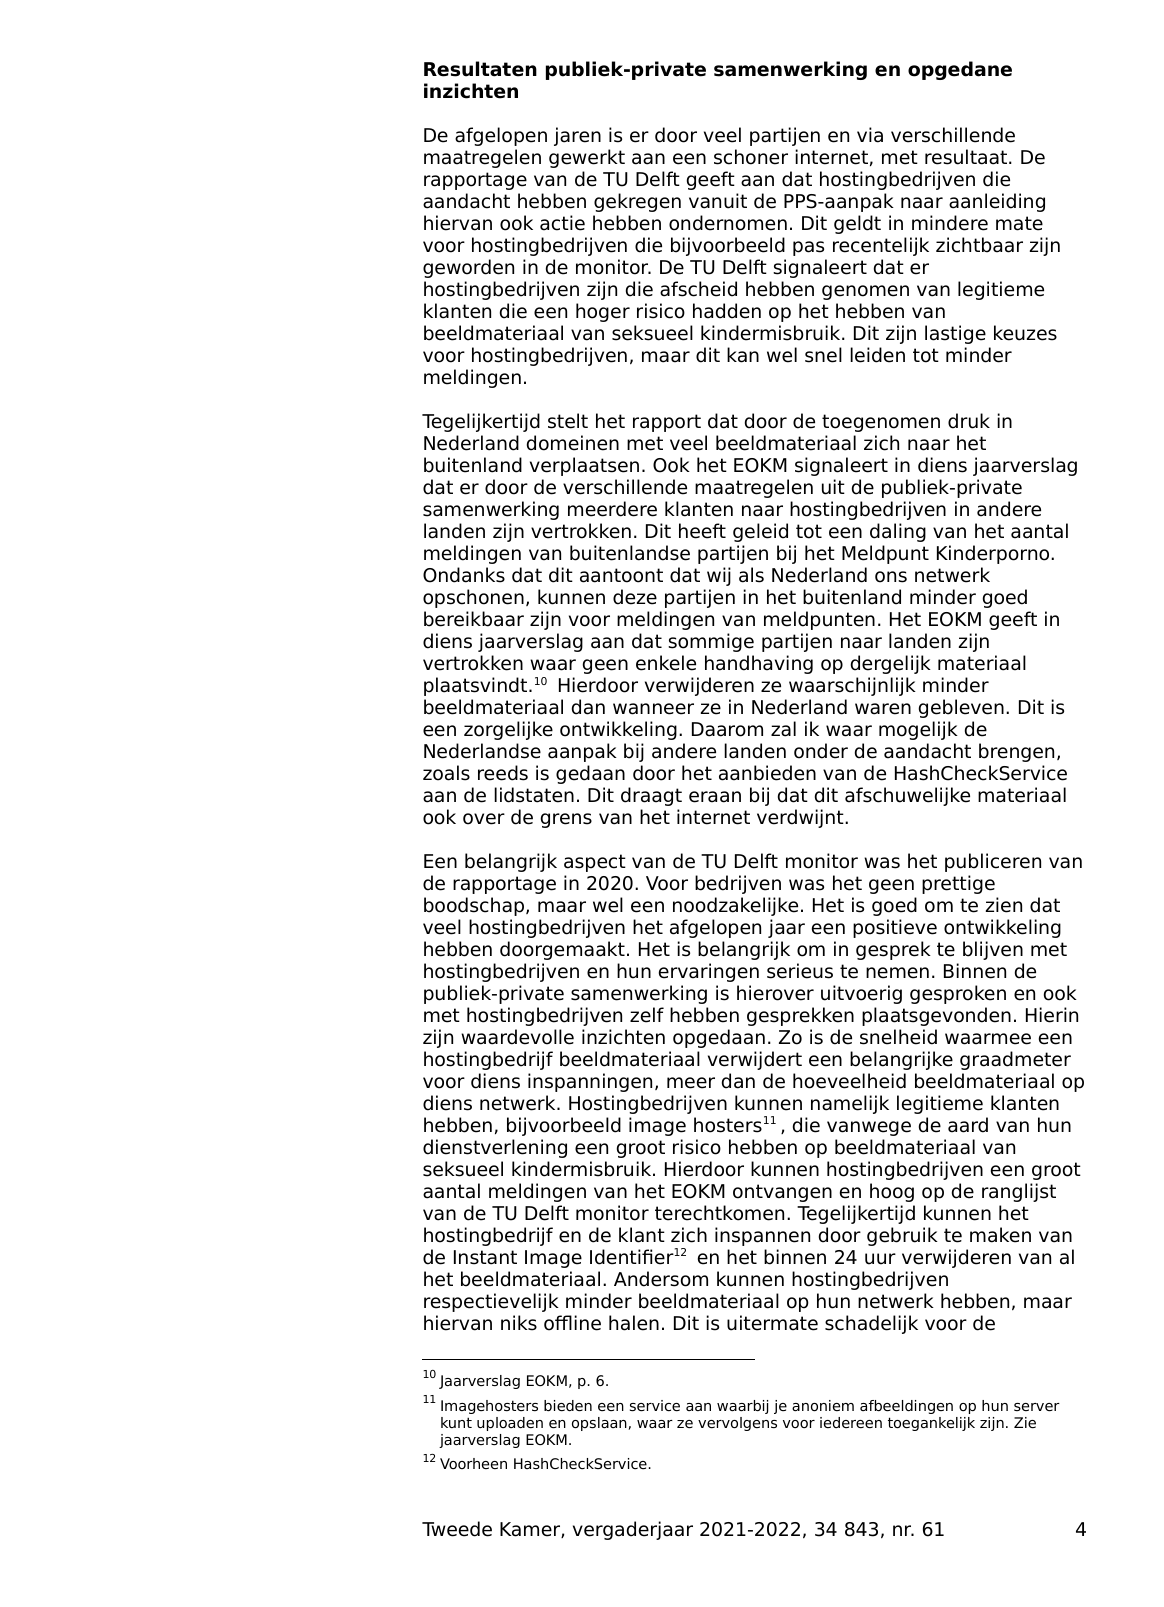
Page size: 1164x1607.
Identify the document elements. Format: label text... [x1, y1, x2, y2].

text Tegelijkertijd stelt het rapport dat door de toegenomen druk in Nederland domeinen met veel beeldmateriaal zich naar het buitenland verplaatsen. Ook het EOKM signaleert in diens jaarverslag dat er door de verschillende maatregelen uit de publiek-private samenwerking meerdere klanten naar hostingbedrijven in andere landen zijn vertrokken. Dit heeft geleid tot een daling van het aantal meldingen van buitenlandse partijen bij het Meldpunt Kinderporno. Ondanks dat dit aantoont dat wij als Nederland ons netwerk opschonen, kunnen deze partijen in het buitenland minder goed bereikbaar zijn voor meldingen van meldpunten. Het EOKM geeft in diens jaarverslag aan dat sommige partijen naar landen zijn vertrokken waar geen enkele handhaving op dergelijk materiaal plaatsvindt. Hierdoor verwijderen ze waarschijnlijk minder beeldmateriaal dan wanneer ze in Nederland waren gebleven. Dit is een zorgelijke ontwikkeling. Daarom zal ik waar mogelijk de Nederlandse aanpak bij andere landen onder de aandacht brengen, zoals reeds is gedaan door het aanbieden van de HashCheckService aan de lidstaten. Dit draagt eraan bij dat dit afschuwelijke materiaal ook over de grens van het internet verdwijnt. [422, 411, 1087, 829]
text Jaarverslag EOKM, p. 6. [422, 1368, 1087, 1391]
text Een belangrijk aspect van de TU Delft monitor was het publiceren van de rapportage in 2020. Voor bedrijven was het geen prettige boodschap, maar wel een noodzakelijke. Het is goed om te zien dat veel hostingbedrijven het afgelopen jaar een positieve ontwikkeling hebben doorgemaakt. Het is belangrijk om in gesprek te blijven met hostingbedrijven en hun ervaringen serieus te nemen. Binnen de publiek-private samenwerking is hierover uitvoerig gesproken en ook met hostingbedrijven zelf hebben gesprekken plaatsgevonden. Hierin zijn waardevolle inzichten opgedaan. Zo is de snelheid waarmee een hostingbedrijf beeldmateriaal verwijdert een belangrijke graadmeter voor diens inspanningen, meer dan de hoeveelheid beeldmateriaal op diens netwerk. Hostingbedrijven kunnen namelijk legitieme klanten hebben, bijvoorbeeld image hosters, die vanwege de aard van hun dienstverlening een groot risico hebben op beeldmateriaal van seksueel kindermisbruik. Hierdoor kunnen hostingbedrijven een groot aantal meldingen van het EOKM ontvangen en hoog op de ranglijst van de TU Delft monitor terechtkomen. Tegelijkertijd kunnen het hostingbedrijf en de klant zich inspannen door gebruik te maken van de Instant Image Identifier en het binnen 24 uur verwijderen van al het beeldmateriaal. Andersom kunnen hostingbedrijven respectievelijk minder beeldmateriaal op hun netwerk hebben, maar hiervan niks offline halen. Dit is uitermate schadelijk voor de [422, 851, 1087, 1334]
text Voorheen HashCheckService. [422, 1452, 1087, 1474]
subtitle Resultaten publiek-private samenwerking en opgedane inzichten [422, 59, 1087, 103]
text Imagehosters bieden een service aan waarbij je anoniem afbeeldingen op hun server kunt uploaden en opslaan, waar ze vervolgens voor iedereen toegankelijk zijn. Zie jaarverslag EOKM. [422, 1393, 1087, 1449]
text De afgelopen jaren is er door veel partijen en via verschillende maatregelen gewerkt aan een schoner internet, met resultaat. De rapportage van de TU Delft geeft aan dat hostingbedrijven die aandacht hebben gekregen vanuit de PPS-aanpak naar aanleiding hiervan ook actie hebben ondernomen. Dit geldt in mindere mate voor hostingbedrijven die bijvoorbeeld pas recentelijk zichtbaar zijn geworden in de monitor. De TU Delft signaleert dat er hostingbedrijven zijn die afscheid hebben genomen van legitieme klanten die een hoger risico hadden op het hebben van beeldmateriaal van seksueel kindermisbruik. Dit zijn lastige keuzes voor hostingbedrijven, maar dit kan wel snel leiden tot minder meldingen. [422, 125, 1087, 389]
